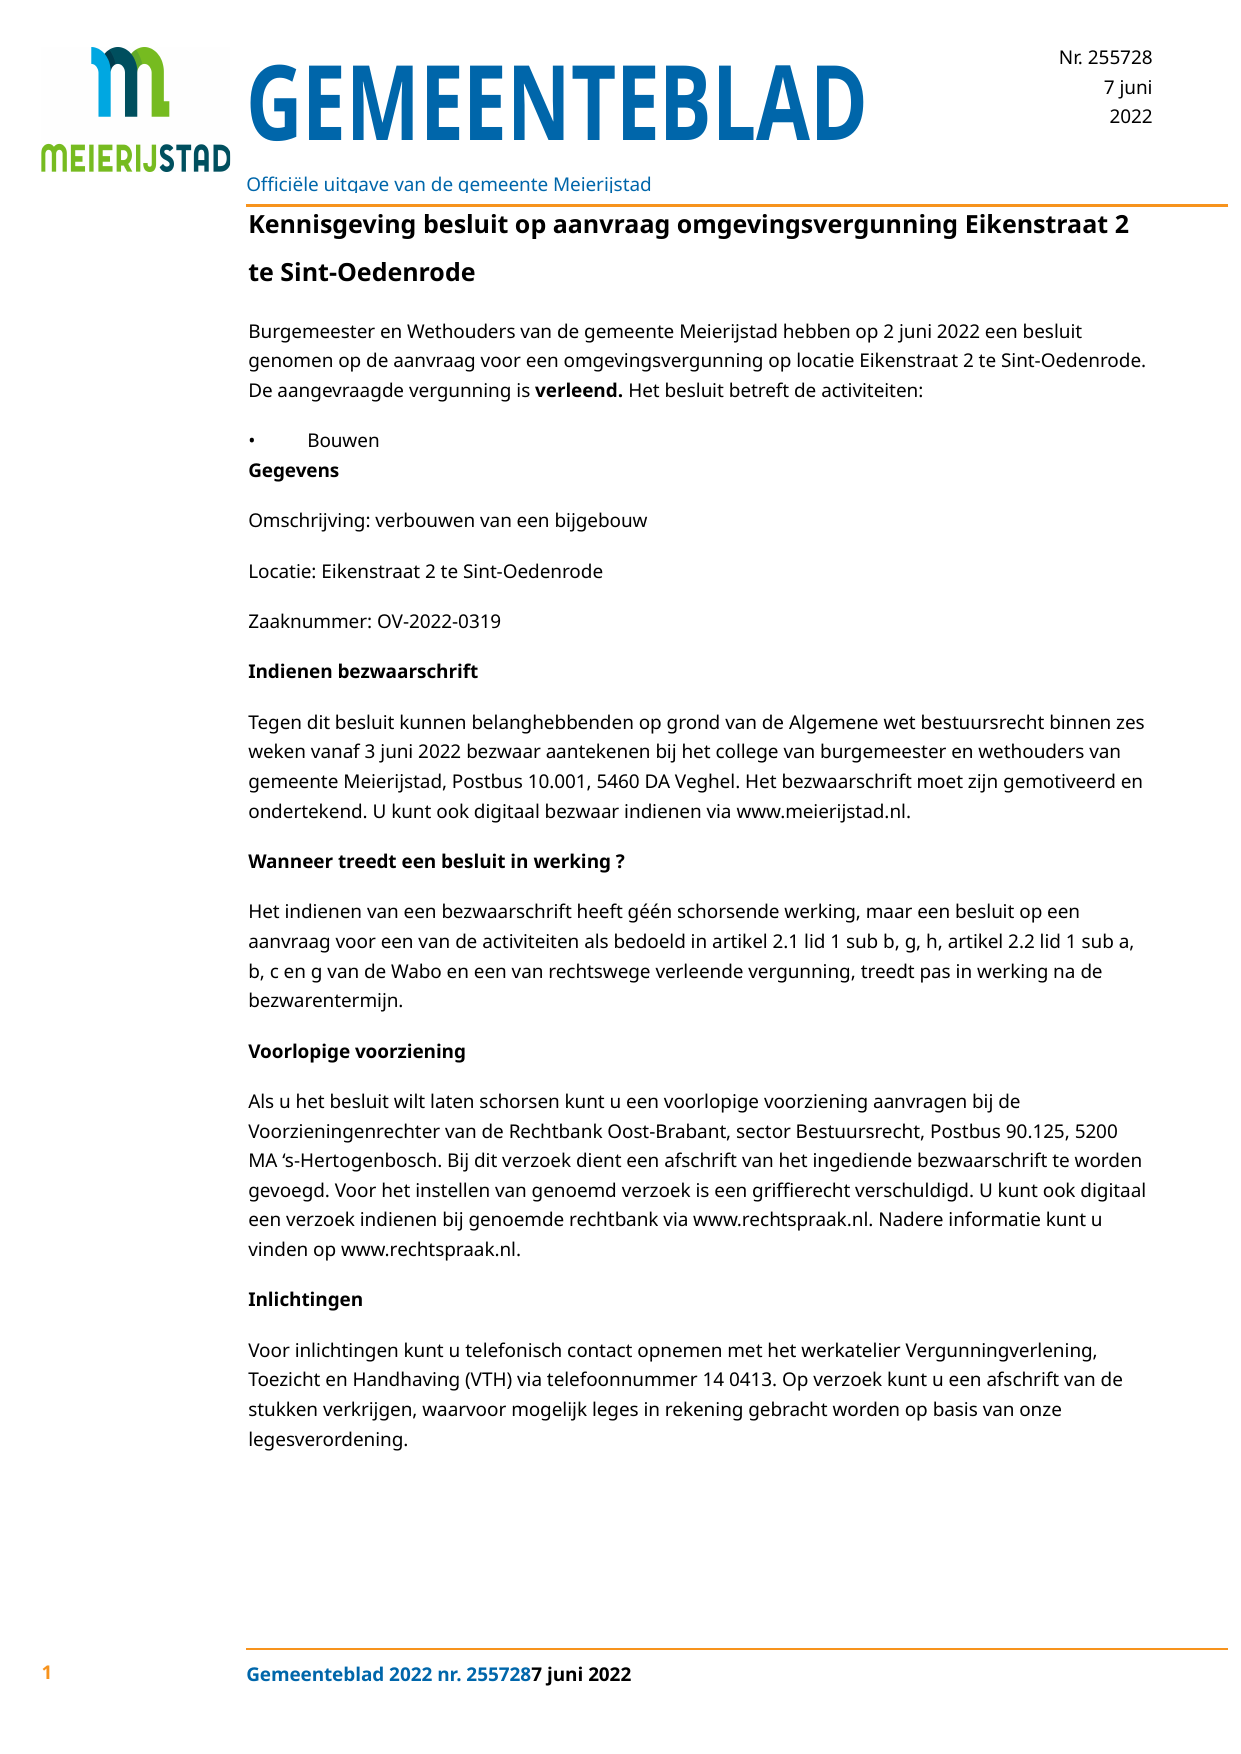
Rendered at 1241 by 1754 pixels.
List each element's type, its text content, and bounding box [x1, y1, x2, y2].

text Als u het besluit wilt laten schorsen kunt u een voorlopige voorziening aanvragen bij de Voorzieningenrechter van de Rechtbank Oost-Brabant, sector Bestuursrecht, Postbus 90.125, 5200 MA ‘s-Hertogenbosch. Bij dit verzoek dient een afschrift van het ingediende bezwaarschrift te worden gevoegd. Voor het instellen van genoemd verzoek is een griffierecht verschuldigd. U kunt ook digitaal een verzoek indienen bij genoemde rechtbank via www.rechtspraak.nl. Nadere informatie kunt u vinden op www.rechtspraak.nl. [248, 1088, 1152, 1262]
text Tegen dit besluit kunnen belanghebbenden op grond van de Algemene wet bestuursrecht binnen zes weken vanaf 3 juni 2022 bezwaar aantekenen bij het college van burgemeester en wethouders van gemeente Meierijstad, Postbus 10.001, 5460 DA Veghel. Het bezwaarschrift moet zijn gemotiveerd en ondertekend. U kunt ook digitaal bezwaar indienen via www.meierijstad.nl. [248, 709, 1152, 824]
text Het indienen van een bezwaarschrift heeft géén schorsende werking, maar een besluit op een aanvraag voor een van de activiteiten als bedoeld in artikel 2.1 lid 1 sub b, g, h, artikel 2.2 lid 1 sub a, b, c en g van de Wabo en een van rechtswege verleende vergunning, treedt pas in werking na de bezwarentermijn. [248, 899, 1152, 1013]
text Omschrijving: verbouwen van een bijgebouw [248, 507, 1152, 533]
text Voor inlichtingen kunt u telefonisch contact opnemen met het werkatelier Vergunningverlening, Toezicht en Handhaving (VTH) via telefoonnummer 14 0413. Op verzoek kunt u een afschrift van de stukken verkrijgen, waarvoor mogelijk leges in rekening gebracht worden op basis van onze legesverordening. [248, 1337, 1152, 1452]
text Inlichtingen [248, 1287, 1152, 1312]
text Indienen bezwaarschrift [248, 659, 1152, 684]
text Gegevens [248, 457, 1152, 483]
text Burgemeester en Wethouders van de gemeente Meierijstad hebben op 2 juni 2022 een besluit genomen op de aanvraag voor een omgevingsvergunning op locatie Eikenstraat 2 te Sint-Oedenrode. De aangevraagde vergunning is verleend. Het besluit betreft de activiteiten: [248, 318, 1152, 403]
text Locatie: Eikenstraat 2 te Sint-Oedenrode [248, 558, 1152, 584]
text Kennisgeving besluit op aanvraag omgevingsvergunning Eikenstraat 2 te Sint-Oedenrode [248, 207, 1152, 288]
list Bouwen [248, 427, 1152, 453]
picture [41, 47, 231, 172]
text Wanneer treedt een besluit in werking ? [248, 848, 1152, 874]
text Zaaknummer: OV-2022-0319 [248, 608, 1152, 634]
text Voorlopige voorziening [248, 1038, 1152, 1064]
